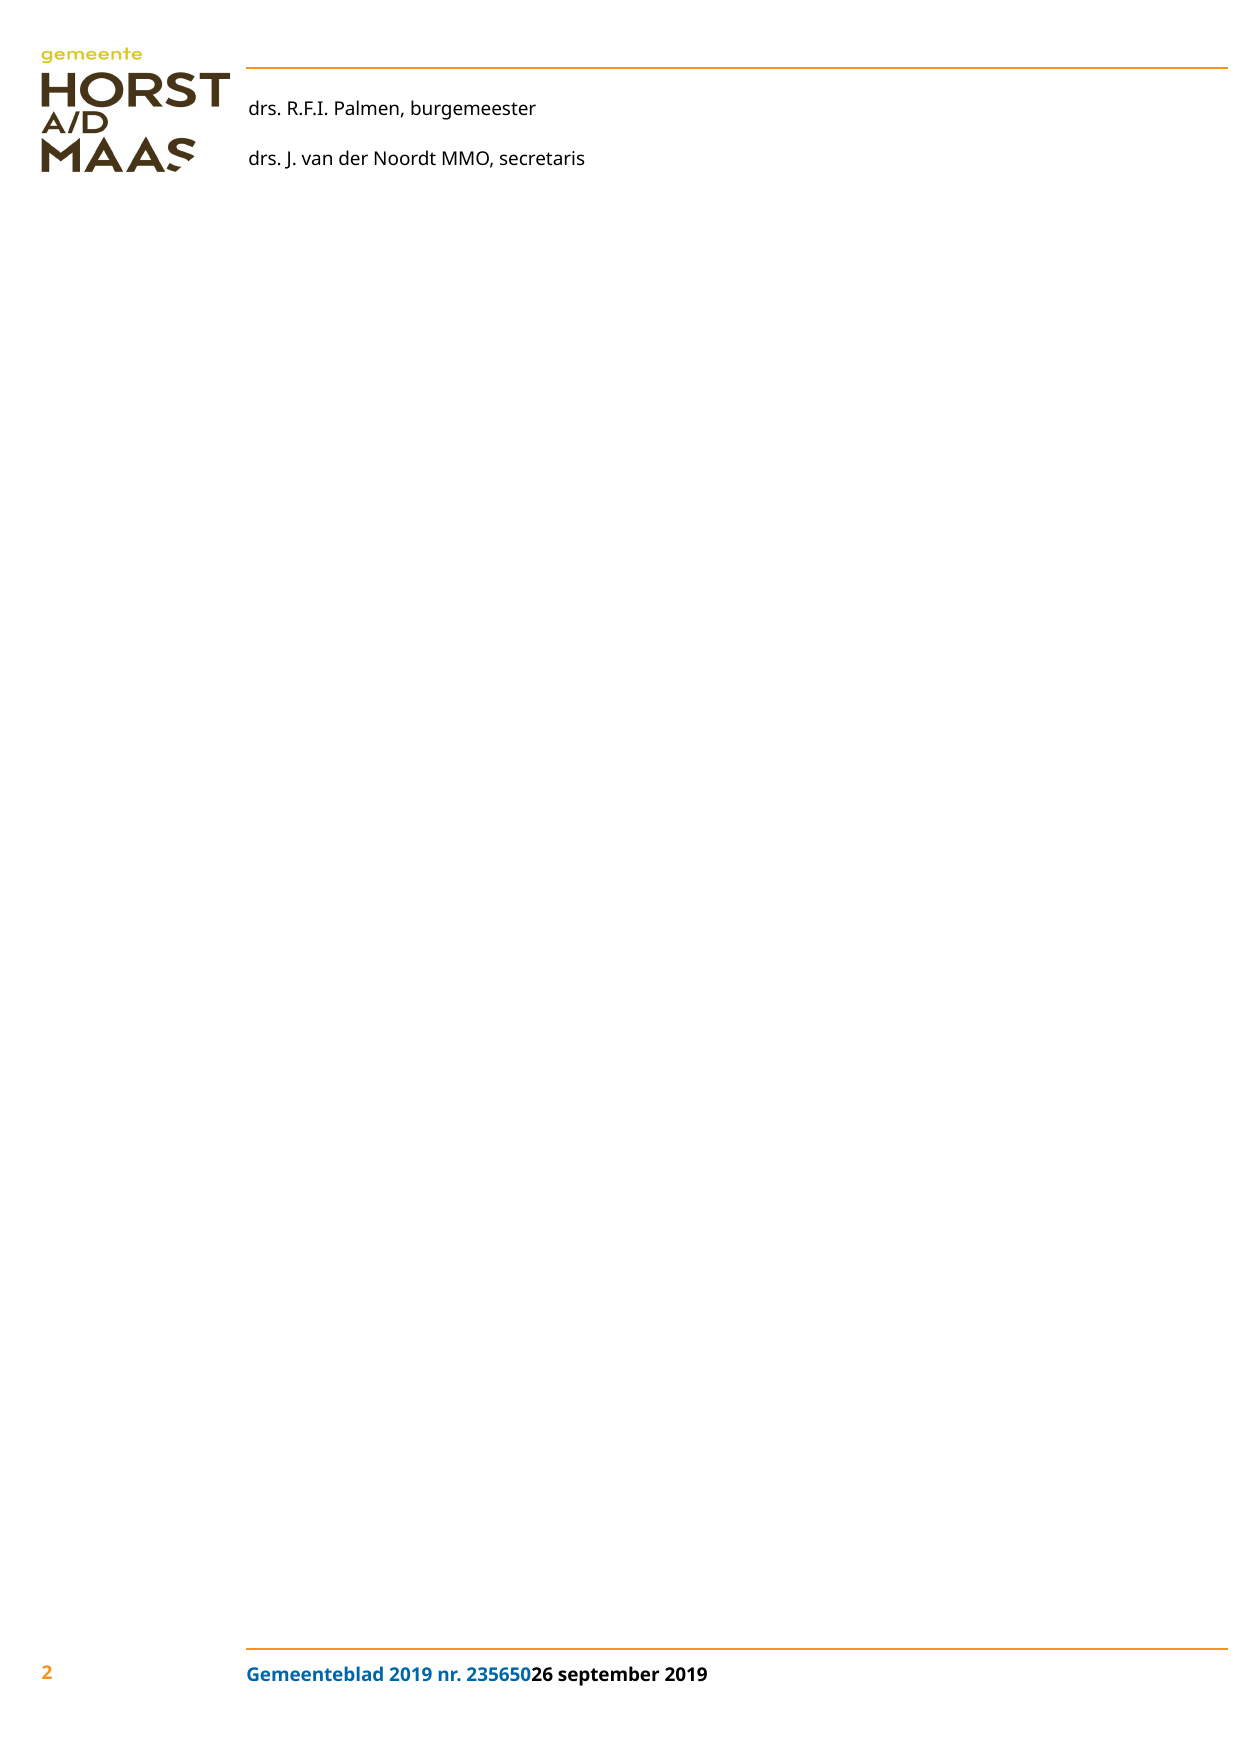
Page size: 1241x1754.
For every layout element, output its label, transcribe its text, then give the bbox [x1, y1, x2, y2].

text drs. J. van der Noordt MMO, secretaris [248, 145, 1152, 171]
picture [41, 47, 231, 172]
text drs. R.F.I. Palmen, burgemeester [248, 95, 1152, 121]
